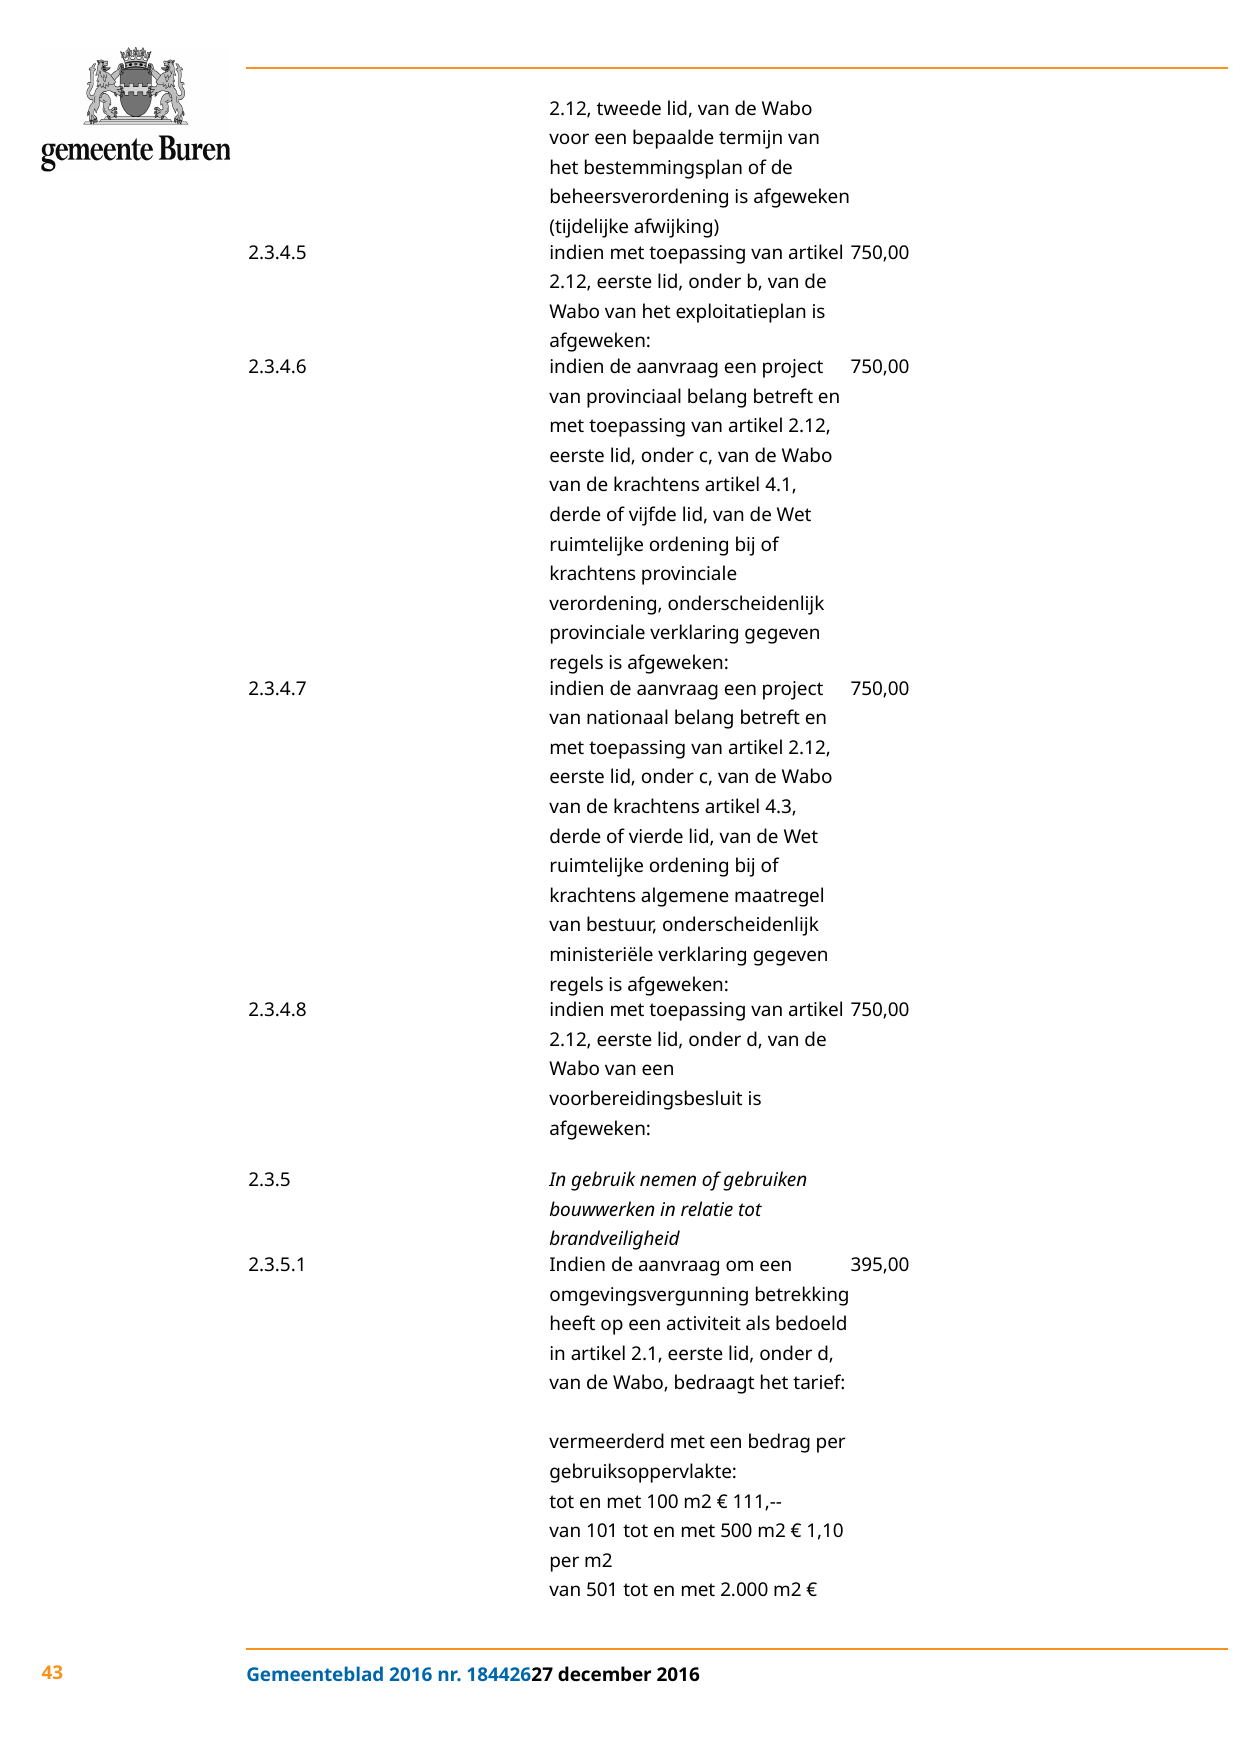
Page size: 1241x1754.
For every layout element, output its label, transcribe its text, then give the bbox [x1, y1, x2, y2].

table_cell indien met toepassing van artikel 2.12, eerste lid, onder b, van de Wabo van het exploitatieplan is afgeweken: [549, 239, 850, 353]
table_cell 2.12, tweede lid, van de Wabo voor een bepaalde termijn van het bestemmingsplan of de beheersverordening is afgeweken (tijdelijke afwijking) [549, 95, 850, 239]
table_cell 2.3.5 [248, 1166, 549, 1251]
table_cell 2.3.4.6 [248, 353, 549, 675]
table_cell 750,00 [850, 353, 1152, 675]
table_cell In gebruik nemen of gebruiken bouwwerken in relatie tot brandveiligheid [549, 1166, 850, 1251]
table_cell [850, 95, 1152, 239]
table_cell 750,00 [850, 996, 1152, 1141]
table_cell [850, 1166, 1152, 1251]
table_cell 2.3.4.7 [248, 675, 549, 996]
table_cell [549, 1141, 850, 1166]
table_cell indien de aanvraag een project van nationaal belang betreft en met toepassing van artikel 2.12, eerste lid, onder c, van de Wabo van de krachtens artikel 4.3, derde of vierde lid, van de Wet ruimtelijke ordening bij of krachtens algemene maatregel van bestuur, onderscheidenlijk ministeriële verklaring gegeven regels is afgeweken: [549, 675, 850, 996]
table_cell 750,00 [850, 239, 1152, 353]
table_cell Indien de aanvraag om een omgevingsvergunning betrekking heeft op een activiteit als bedoeld in artikel 2.1, eerste lid, onder d, van de Wabo, bedraagt het tarief: vermeerderd met een bedrag per gebruiksoppervlakte: tot en met 100 m2 € 111,-- van 101 tot en met 500 m2 € 1,10 per m2 van 501 tot en met 2.000 m2 € [549, 1251, 850, 1602]
table_cell 395,00 [850, 1251, 1152, 1602]
table_cell [850, 1141, 1152, 1166]
table_cell 750,00 [850, 675, 1152, 996]
table_cell 2.3.5.1 [248, 1251, 549, 1602]
table_cell [248, 1141, 549, 1166]
table_cell 2.3.4.5 [248, 239, 549, 353]
table_cell indien met toepassing van artikel 2.12, eerste lid, onder d, van de Wabo van een voorbereidingsbesluit is afgeweken: [549, 996, 850, 1141]
table_cell 2.3.4.8 [248, 996, 549, 1141]
table_cell indien de aanvraag een project van provinciaal belang betreft en met toepassing van artikel 2.12, eerste lid, onder c, van de Wabo van de krachtens artikel 4.1, derde of vijfde lid, van de Wet ruimtelijke ordening bij of krachtens provinciale verordening, onderscheidenlijk provinciale verklaring gegeven regels is afgeweken: [549, 353, 850, 675]
table_cell [248, 95, 549, 239]
picture [41, 47, 231, 172]
